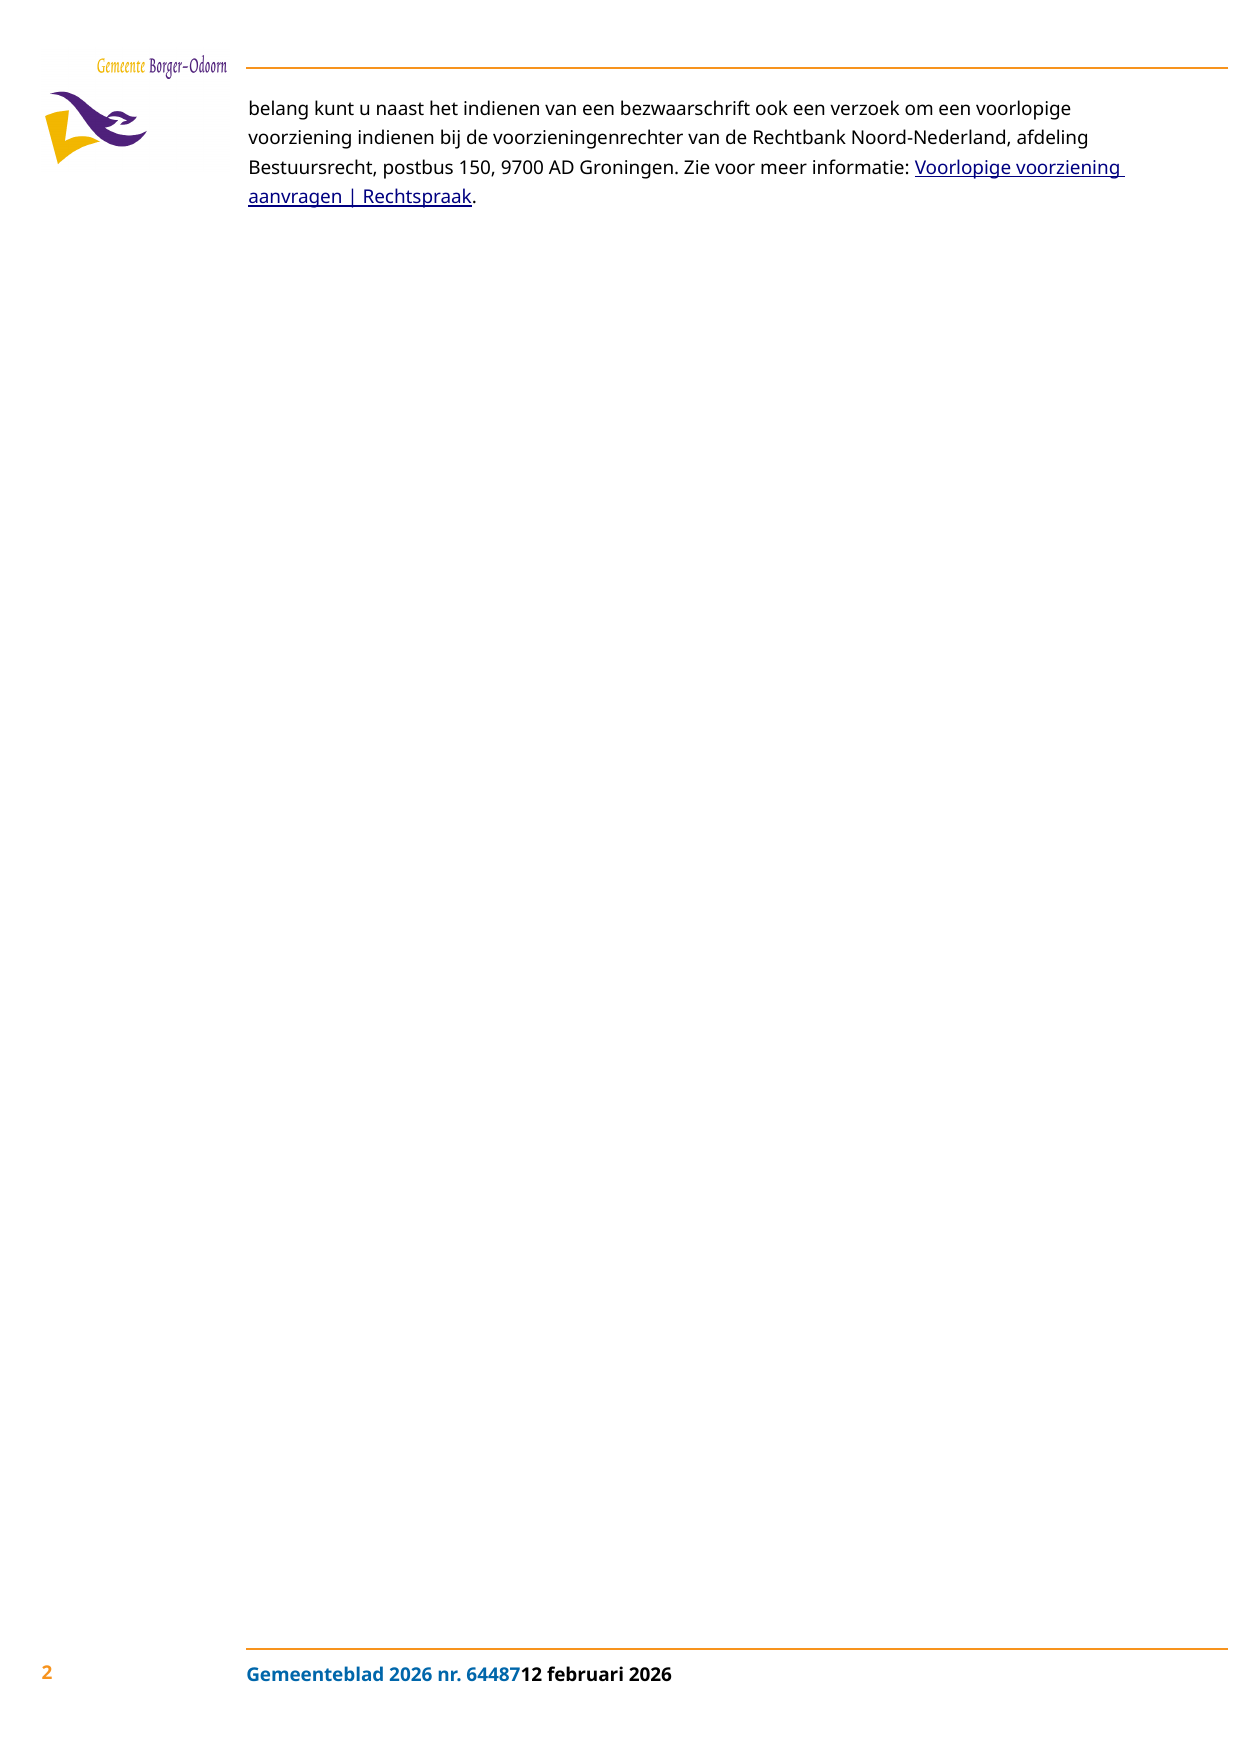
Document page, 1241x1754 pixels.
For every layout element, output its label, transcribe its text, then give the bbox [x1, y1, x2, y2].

text belang kunt u naast het indienen van een bezwaarschrift ook een verzoek om een voorlopige voorziening indienen bij de voorzieningenrechter van de Rechtbank Noord-Nederland, afdeling Bestuursrecht, postbus 150, 9700 AD Groningen. Zie voor meer informatie: Voorlopige voorziening aanvragen | Rechtspraak. [248, 95, 1152, 209]
picture [41, 47, 231, 172]
